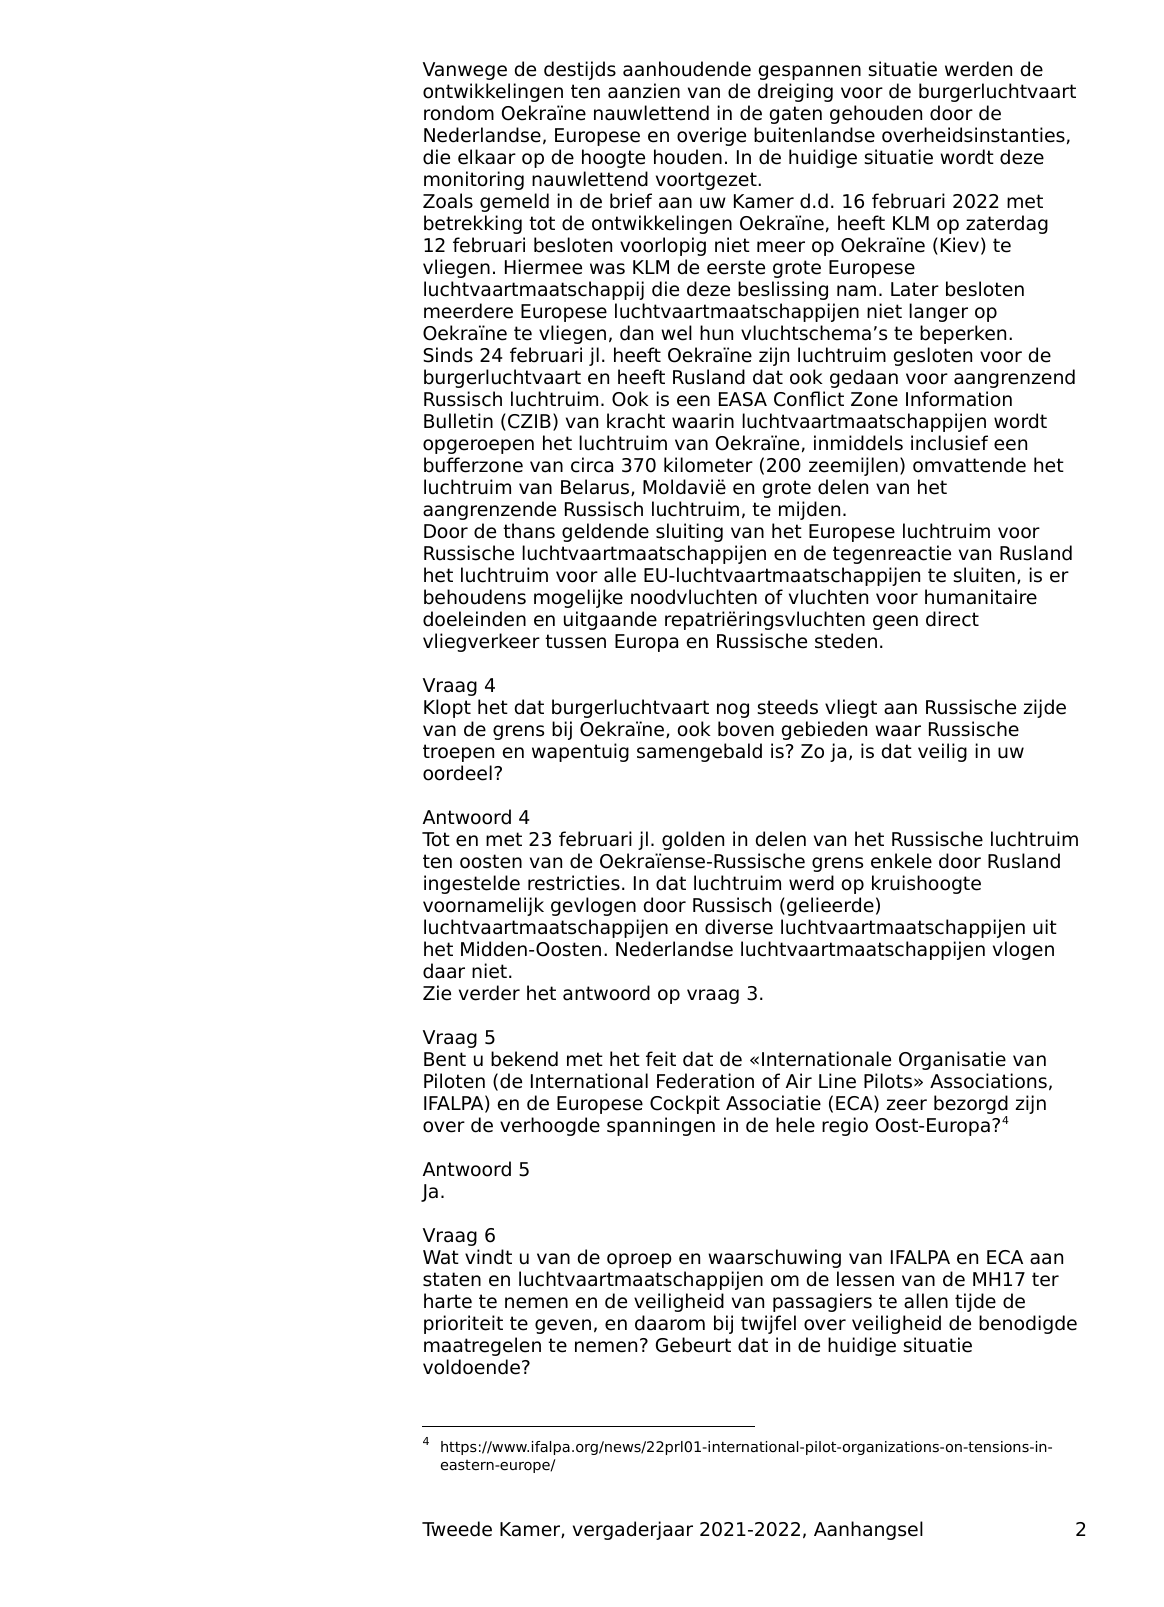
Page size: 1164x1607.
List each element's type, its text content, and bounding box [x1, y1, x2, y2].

text Antwoord 4 [422, 807, 1087, 829]
text Vraag 5 [422, 1027, 1087, 1049]
text Sinds 24 februari jl. heeft Oekraïne zijn luchtruim gesloten voor de burgerluchtvaart en heeft Rusland dat ook gedaan voor aangrenzend Russisch luchtruim. Ook is een EASA Conflict Zone Information Bulletin (CZIB) van kracht waarin luchtvaartmaatschappijen wordt opgeroepen het luchtruim van Oekraïne, inmiddels inclusief een bufferzone van circa 370 kilometer (200 zeemijlen) omvattende het luchtruim van Belarus, Moldavië en grote delen van het aangrenzende Russisch luchtruim, te mijden. [422, 345, 1087, 521]
text Antwoord 5 [422, 1159, 1087, 1181]
text Door de thans geldende sluiting van het Europese luchtruim voor Russische luchtvaartmaatschappijen en de tegenreactie van Rusland het luchtruim voor alle EU-luchtvaartmaatschappijen te sluiten, is er behoudens mogelijke noodvluchten of vluchten voor humanitaire doeleinden en uitgaande repatriëringsvluchten geen direct vliegverkeer tussen Europa en Russische steden. [422, 521, 1087, 652]
text https://www.ifalpa.org/news/22prl01-international-pilot-organizations-on-tensions-in-eastern-europe/ [422, 1435, 1087, 1474]
text Vraag 4 [422, 675, 1087, 697]
text Zoals gemeld in de brief aan uw Kamer d.d. 16 februari 2022 met betrekking tot de ontwikkelingen Oekraïne, heeft KLM op zaterdag 12 februari besloten voorlopig niet meer op Oekraïne (Kiev) te vliegen. Hiermee was KLM de eerste grote Europese luchtvaartmaatschappij die deze beslissing nam. Later besloten meerdere Europese luchtvaartmaatschappijen niet langer op Oekraïne te vliegen, dan wel hun vluchtschema’s te beperken. [422, 191, 1087, 345]
text Tot en met 23 februari jl. golden in delen van het Russische luchtruim ten oosten van de Oekraïense-Russische grens enkele door Rusland ingestelde restricties. In dat luchtruim werd op kruishoogte voornamelijk gevlogen door Russisch (gelieerde) luchtvaartmaatschappijen en diverse luchtvaartmaatschappijen uit het Midden-Oosten. Nederlandse luchtvaartmaatschappijen vlogen daar niet. [422, 829, 1087, 983]
text Ja. [422, 1181, 1087, 1203]
text Wat vindt u van de oproep en waarschuwing van IFALPA en ECA aan staten en luchtvaartmaatschappijen om de lessen van de MH17 ter harte te nemen en de veiligheid van passagiers te allen tijde de prioriteit te geven, en daarom bij twijfel over veiligheid de benodigde maatregelen te nemen? Gebeurt dat in de huidige situatie voldoende? [422, 1247, 1087, 1379]
text Zie verder het antwoord op vraag 3. [422, 983, 1087, 1004]
text Vanwege de destijds aanhoudende gespannen situatie werden de ontwikkelingen ten aanzien van de dreiging voor de burgerluchtvaart rondom Oekraïne nauwlettend in de gaten gehouden door de Nederlandse, Europese en overige buitenlandse overheidsinstanties, die elkaar op de hoogte houden. In de huidige situatie wordt deze monitoring nauwlettend voortgezet. [422, 59, 1087, 191]
text Klopt het dat burgerluchtvaart nog steeds vliegt aan Russische zijde van de grens bij Oekraïne, ook boven gebieden waar Russische troepen en wapentuig samengebald is? Zo ja, is dat veilig in uw oordeel? [422, 697, 1087, 784]
text Vraag 6 [422, 1225, 1087, 1247]
text Bent u bekend met het feit dat de «Internationale Organisatie van Piloten (de International Federation of Air Line Pilots» Associations, IFALPA) en de Europese Cockpit Associatie (ECA) zeer bezorgd zijn over de verhoogde spanningen in de hele regio Oost-Europa? [422, 1049, 1087, 1137]
